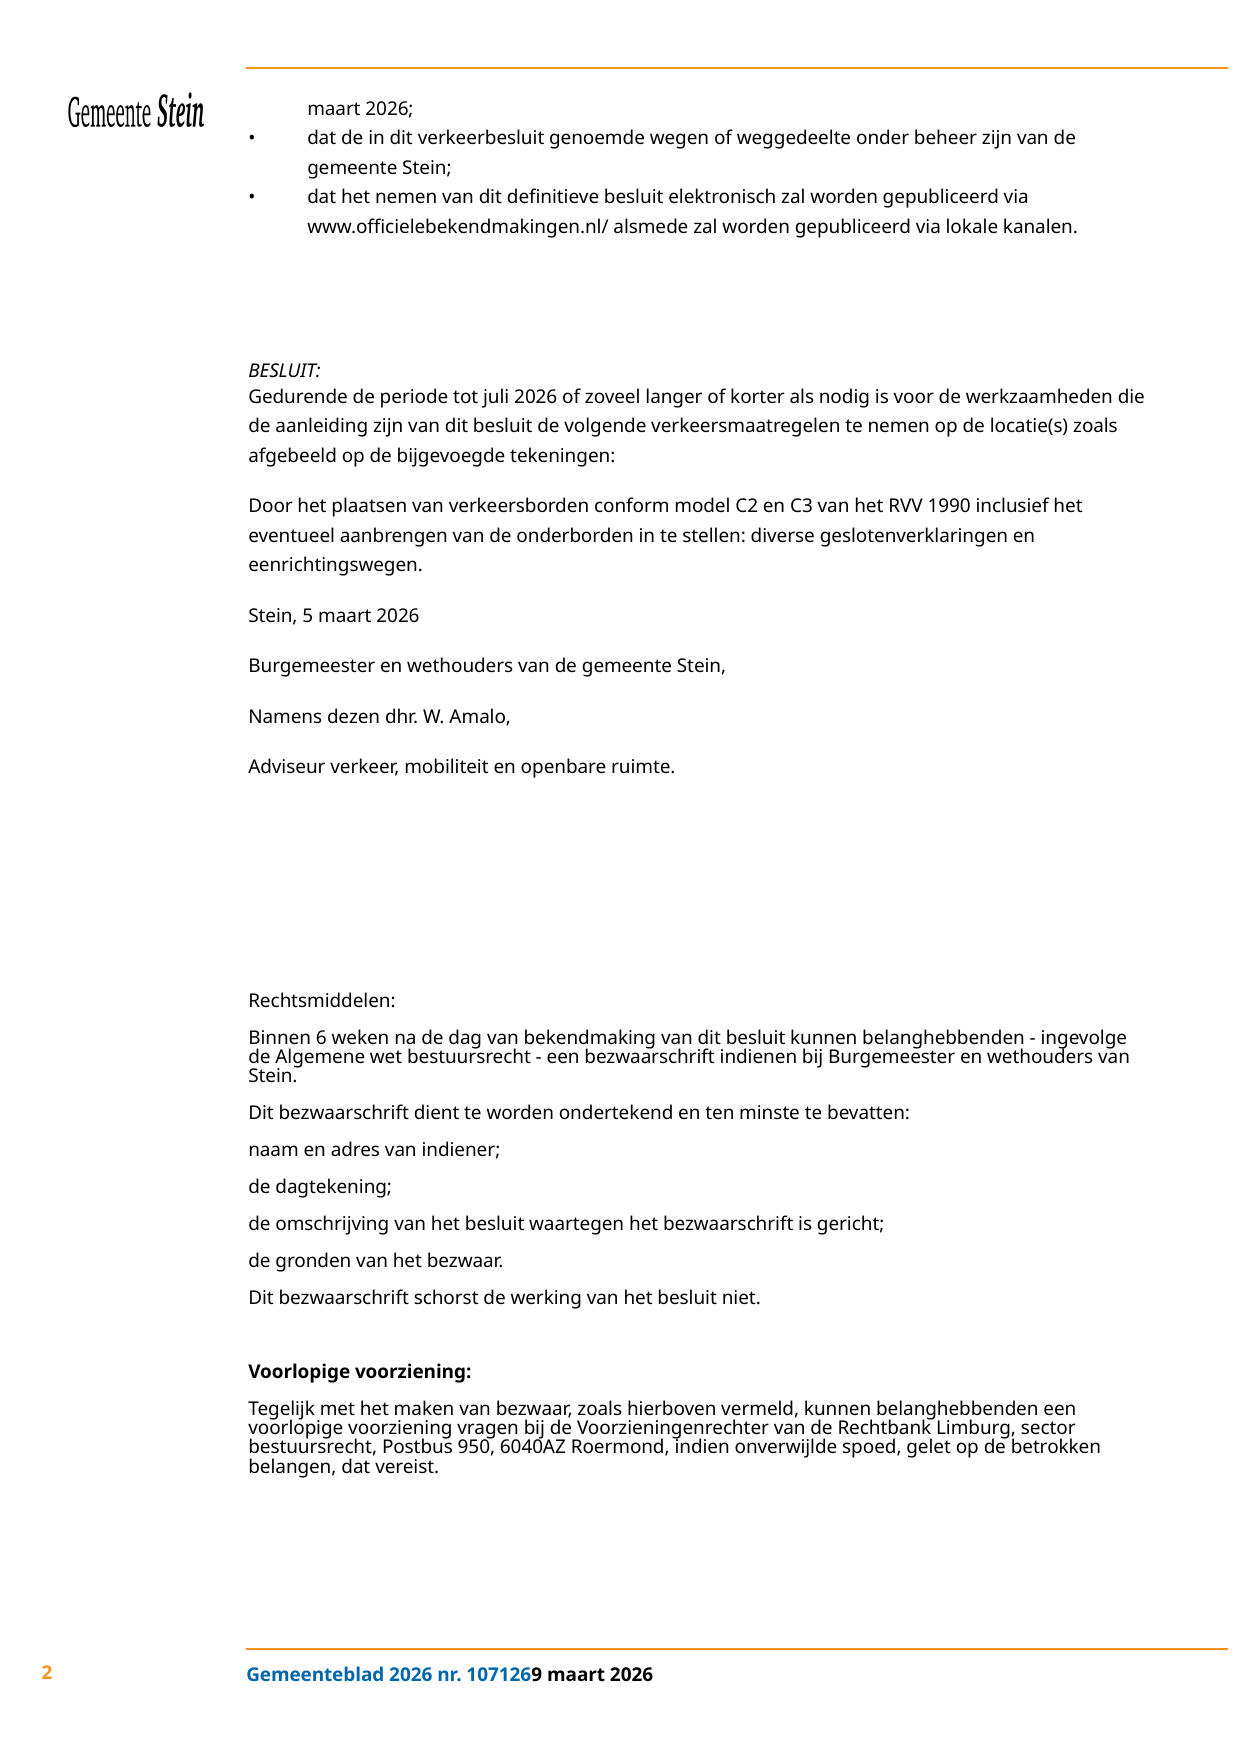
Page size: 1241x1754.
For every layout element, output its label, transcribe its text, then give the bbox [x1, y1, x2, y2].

text Burgemeester en wethouders van de gemeente Stein, [248, 652, 1152, 678]
text Adviseur verkeer, mobiliteit en openbare ruimte. [248, 753, 1152, 779]
list dat het nemen van dit definitieve besluit elektronisch zal worden gepubliceerd via www.officielebekendmakingen.nl/ alsmede zal worden gepubliceerd via lokale kanalen. [248, 183, 1152, 239]
picture [41, 47, 231, 172]
text Voorlopige voorziening: [248, 1363, 1152, 1382]
text Stein, 5 maart 2026 [248, 602, 1152, 628]
text de omschrijving van het besluit waartegen het bezwaarschrift is gericht; [248, 1215, 1152, 1234]
text Gedurende de periode tot juli 2026 of zoveel langer of korter als nodig is voor de werkzaamheden die de aanleiding zijn van dit besluit de volgende verkeersmaatregelen te nemen op de locatie(s) zoals afgebeeld op de bijgevoegde tekeningen: [248, 383, 1152, 468]
text naam en adres van indiener; [248, 1141, 1152, 1160]
text de dagtekening; [248, 1178, 1152, 1197]
list maart 2026; [248, 95, 1152, 121]
text BESLUIT: [248, 357, 1152, 383]
text Binnen 6 weken na de dag van bekendmaking van dit besluit kunnen belanghebbenden - ingevolge de Algemene wet bestuursrecht - een bezwaarschrift indienen bij Burgemeester en wethouders van Stein. [248, 1029, 1152, 1086]
text Dit bezwaarschrift dient te worden ondertekend en ten minste te bevatten: [248, 1104, 1152, 1123]
text Dit bezwaarschrift schorst de werking van het besluit niet. [248, 1289, 1152, 1308]
text de gronden van het bezwaar. [248, 1252, 1152, 1271]
text Rechtsmiddelen: [248, 992, 1152, 1011]
list dat de in dit verkeerbesluit genoemde wegen of weggedeelte onder beheer zijn van de gemeente Stein; [248, 124, 1152, 180]
text Tegelijk met het maken van bezwaar, zoals hierboven vermeld, kunnen belanghebbenden een voorlopige voorziening vragen bij de Voorzieningenrechter van de Rechtbank Limburg, sector bestuursrecht, Postbus 950, 6040AZ Roermond, indien onverwijlde spoed, gelet op de betrokken belangen, dat vereist. [248, 1400, 1152, 1477]
text Namens dezen dhr. W. Amalo, [248, 703, 1152, 728]
text Door het plaatsen van verkeersborden conform model C2 en C3 van het RVV 1990 inclusief het eventueel aanbrengen van de onderborden in te stellen: diverse geslotenverklaringen en eenrichtingswegen. [248, 492, 1152, 577]
